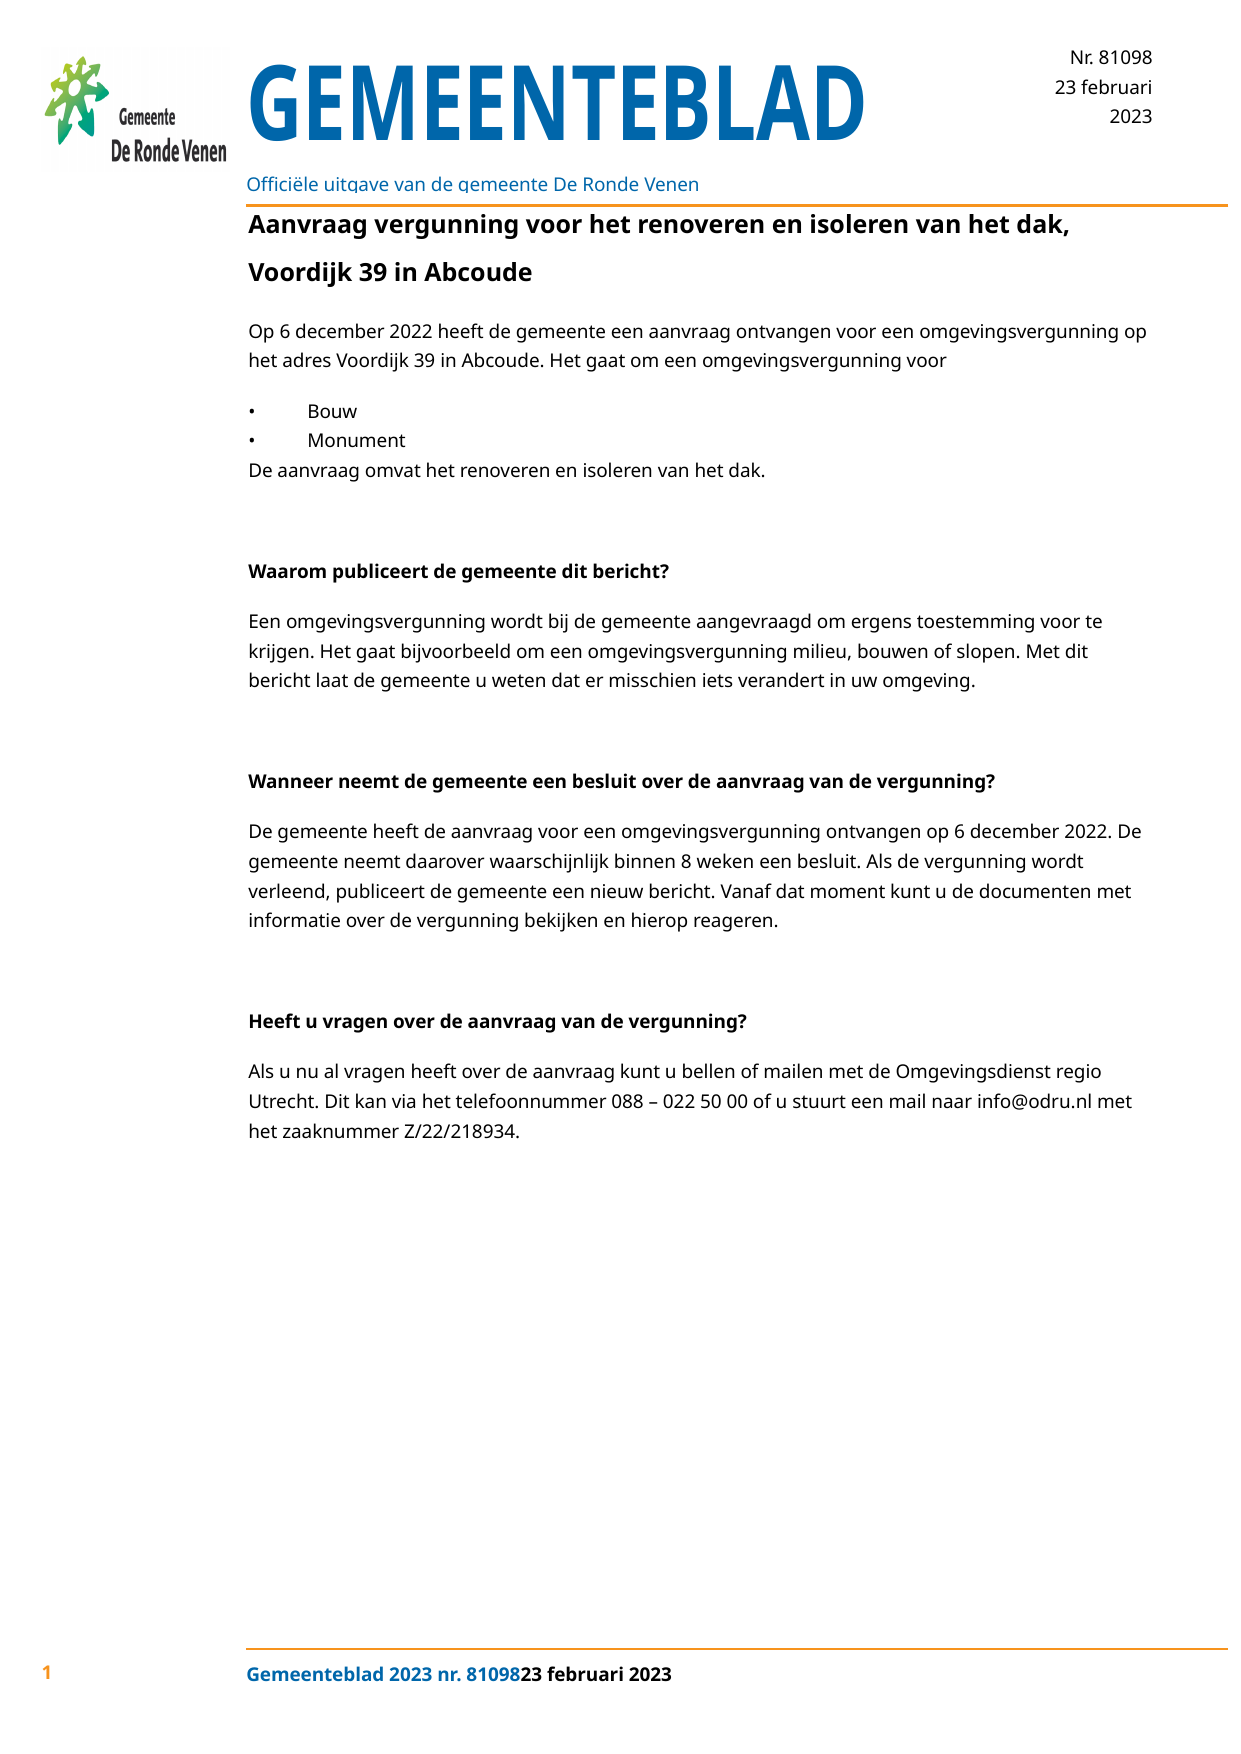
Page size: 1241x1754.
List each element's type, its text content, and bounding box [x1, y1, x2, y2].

text Aanvraag vergunning voor het renoveren en isoleren van het dak, Voordijk 39 in Abcoude [248, 207, 1152, 288]
list Monument [248, 427, 1152, 453]
picture [41, 47, 231, 172]
text Waarom publiceert de gemeente dit bericht? [248, 558, 1152, 584]
text Als u nu al vragen heeft over de aanvraag kunt u bellen of mailen met de Omgevingsdienst regio Utrecht. Dit kan via het telefoonnummer 088 – 022 50 00 of u stuurt een mail naar info@odru.nl met het zaaknummer Z/22/218934. [248, 1059, 1152, 1144]
text De gemeente heeft de aanvraag voor een omgevingsvergunning ontvangen op 6 december 2022. De gemeente neemt daarover waarschijnlijk binnen 8 weken een besluit. Als de vergunning wordt verleend, publiceert de gemeente een nieuw bericht. Vanaf dat moment kunt u de documenten met informatie over de vergunning bekijken en hierop reageren. [248, 819, 1152, 933]
text Wanneer neemt de gemeente een besluit over de aanvraag van de vergunning? [248, 768, 1152, 794]
list Bouw [248, 398, 1152, 424]
text De aanvraag omvat het renoveren en isoleren van het dak. [248, 457, 1152, 483]
text Op 6 december 2022 heeft de gemeente een aanvraag ontvangen voor een omgevingsvergunning op het adres Voordijk 39 in Abcoude. Het gaat om een omgevingsvergunning voor [248, 318, 1152, 373]
text Een omgevingsvergunning wordt bij de gemeente aangevraagd om ergens toestemming voor te krijgen. Het gaat bijvoorbeeld om een omgevingsvergunning milieu, bouwen of slopen. Met dit bericht laat de gemeente u weten dat er misschien iets verandert in uw omgeving. [248, 608, 1152, 693]
text Heeft u vragen over de aanvraag van de vergunning? [248, 1008, 1152, 1034]
